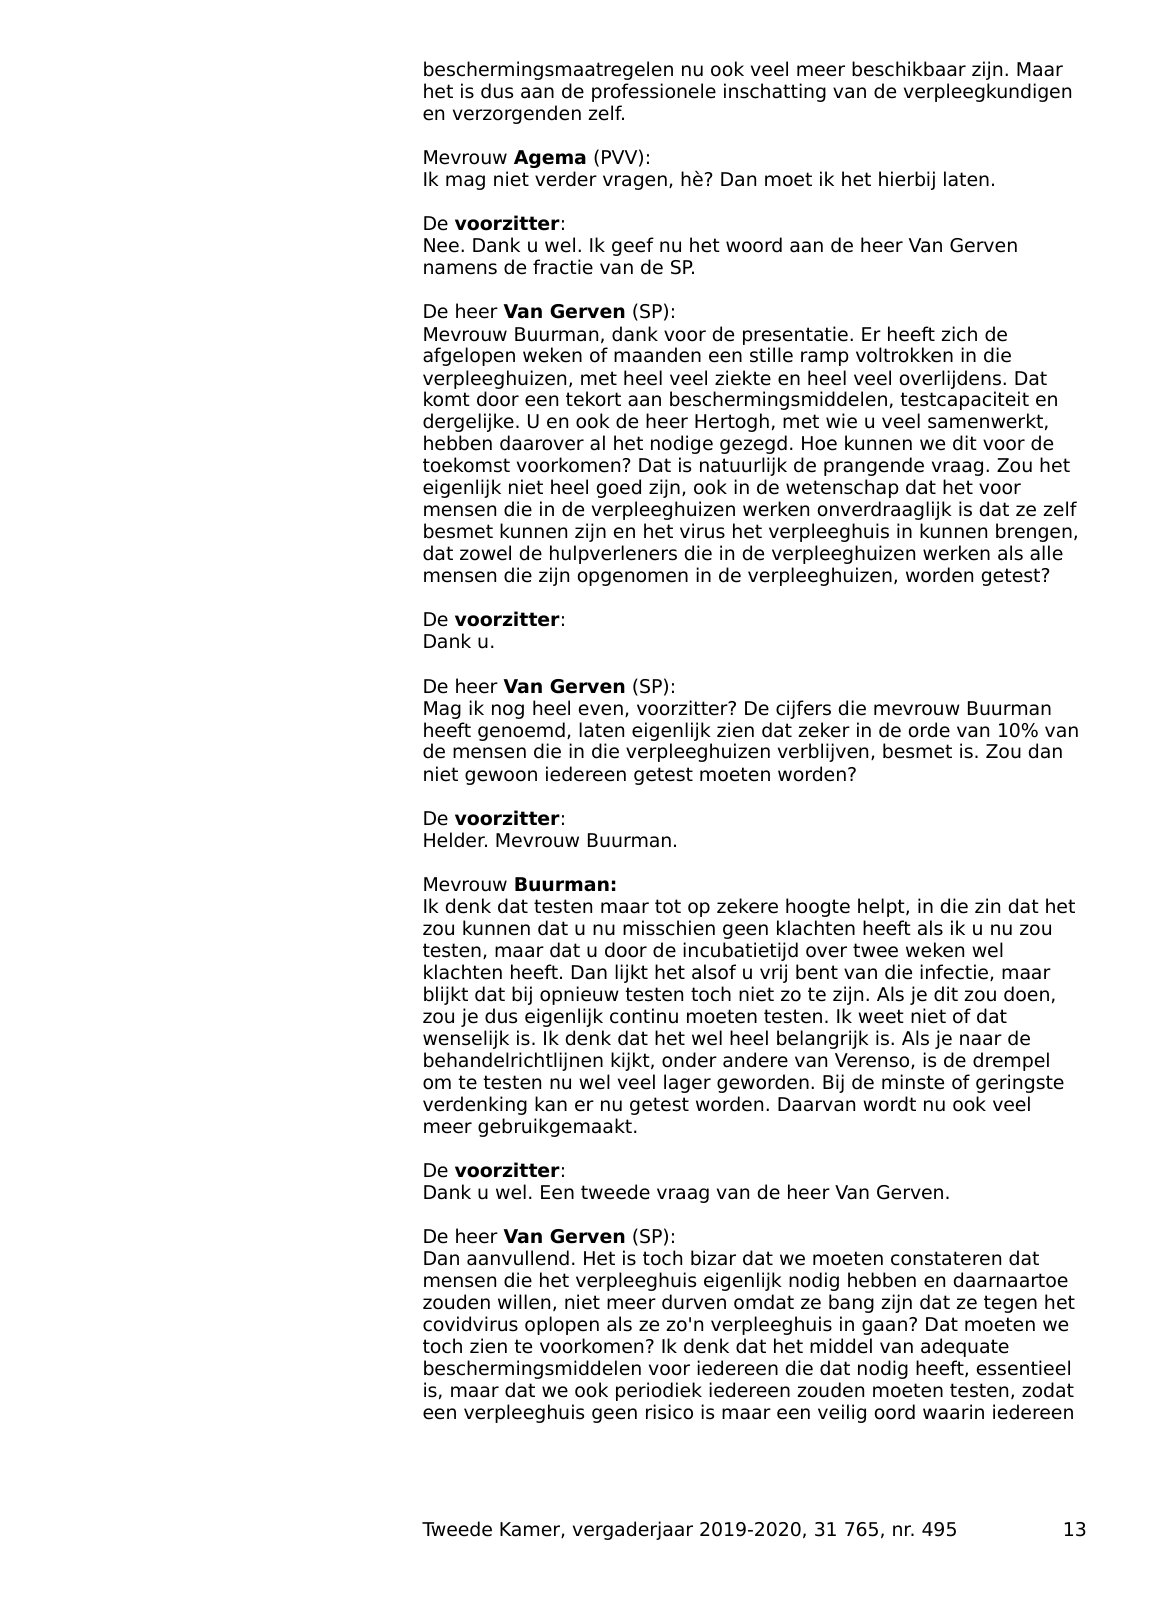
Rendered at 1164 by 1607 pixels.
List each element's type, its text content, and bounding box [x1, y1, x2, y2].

text Dank u. [422, 631, 1087, 653]
text De heer Van Gerven (SP): [422, 676, 1087, 697]
text beschermingsmaatregelen nu ook veel meer beschikbaar zijn. Maar het is dus aan de professionele inschatting van de verpleegkundigen en verzorgenden zelf. [422, 59, 1087, 125]
text Helder. Mevrouw Buurman. [422, 829, 1087, 852]
text Mevrouw Buurman, dank voor de presentatie. Er heeft zich de afgelopen weken of maanden een stille ramp voltrokken in die verpleeghuizen, met heel veel ziekte en heel veel overlijdens. Dat komt door een tekort aan beschermingsmiddelen, testcapaciteit en dergelijke. U en ook de heer Hertogh, met wie u veel samenwerkt, hebben daarover al het nodige gezegd. Hoe kunnen we dit voor de toekomst voorkomen? Dat is natuurlijk de prangende vraag. Zou het eigenlijk niet heel goed zijn, ook in de wetenschap dat het voor mensen die in de verpleeghuizen werken onverdraaglijk is dat ze zelf besmet kunnen zijn en het virus het verpleeghuis in kunnen brengen, dat zowel de hulpverleners die in de verpleeghuizen werken als alle mensen die zijn opgenomen in de verpleeghuizen, worden getest? [422, 323, 1087, 587]
text Mevrouw Agema (PVV): [422, 147, 1087, 169]
text De heer Van Gerven (SP): [422, 301, 1087, 323]
text Nee. Dank u wel. Ik geef nu het woord aan de heer Van Gerven namens de fractie van de SP. [422, 235, 1087, 279]
text De heer Van Gerven (SP): [422, 1226, 1087, 1248]
text Ik mag niet verder vragen, hè? Dan moet ik het hierbij laten. [422, 169, 1087, 191]
text Ik denk dat testen maar tot op zekere hoogte helpt, in die zin dat het zou kunnen dat u nu misschien geen klachten heeft als ik u nu zou testen, maar dat u door de incubatietijd over twee weken wel klachten heeft. Dan lijkt het alsof u vrij bent van die infectie, maar blijkt dat bij opnieuw testen toch niet zo te zijn. Als je dit zou doen, zou je dus eigenlijk continu moeten testen. Ik weet niet of dat wenselijk is. Ik denk dat het wel heel belangrijk is. Als je naar de behandelrichtlijnen kijkt, onder andere van Verenso, is de drempel om te testen nu wel veel lager geworden. Bij de minste of geringste verdenking kan er nu getest worden. Daarvan wordt nu ook veel meer gebruikgemaakt. [422, 896, 1087, 1137]
text De voorzitter: [422, 808, 1087, 829]
text Mag ik nog heel even, voorzitter? De cijfers die mevrouw Buurman heeft genoemd, laten eigenlijk zien dat zeker in de orde van 10% van de mensen die in die verpleeghuizen verblijven, besmet is. Zou dan niet gewoon iedereen getest moeten worden? [422, 697, 1087, 785]
text Dan aanvullend. Het is toch bizar dat we moeten constateren dat mensen die het verpleeghuis eigenlijk nodig hebben en daarnaartoe zouden willen, niet meer durven omdat ze bang zijn dat ze tegen het covidvirus oplopen als ze zo'n verpleeghuis in gaan? Dat moeten we toch zien te voorkomen? Ik denk dat het middel van adequate beschermingsmiddelen voor iedereen die dat nodig heeft, essentieel is, maar dat we ook periodiek iedereen zouden moeten testen, zodat een verpleeghuis geen risico is maar een veilig oord waarin iedereen [422, 1248, 1087, 1424]
text Mevrouw Buurman: [422, 874, 1087, 896]
text De voorzitter: [422, 609, 1087, 631]
text Dank u wel. Een tweede vraag van de heer Van Gerven. [422, 1182, 1087, 1204]
text De voorzitter: [422, 213, 1087, 235]
text De voorzitter: [422, 1160, 1087, 1182]
